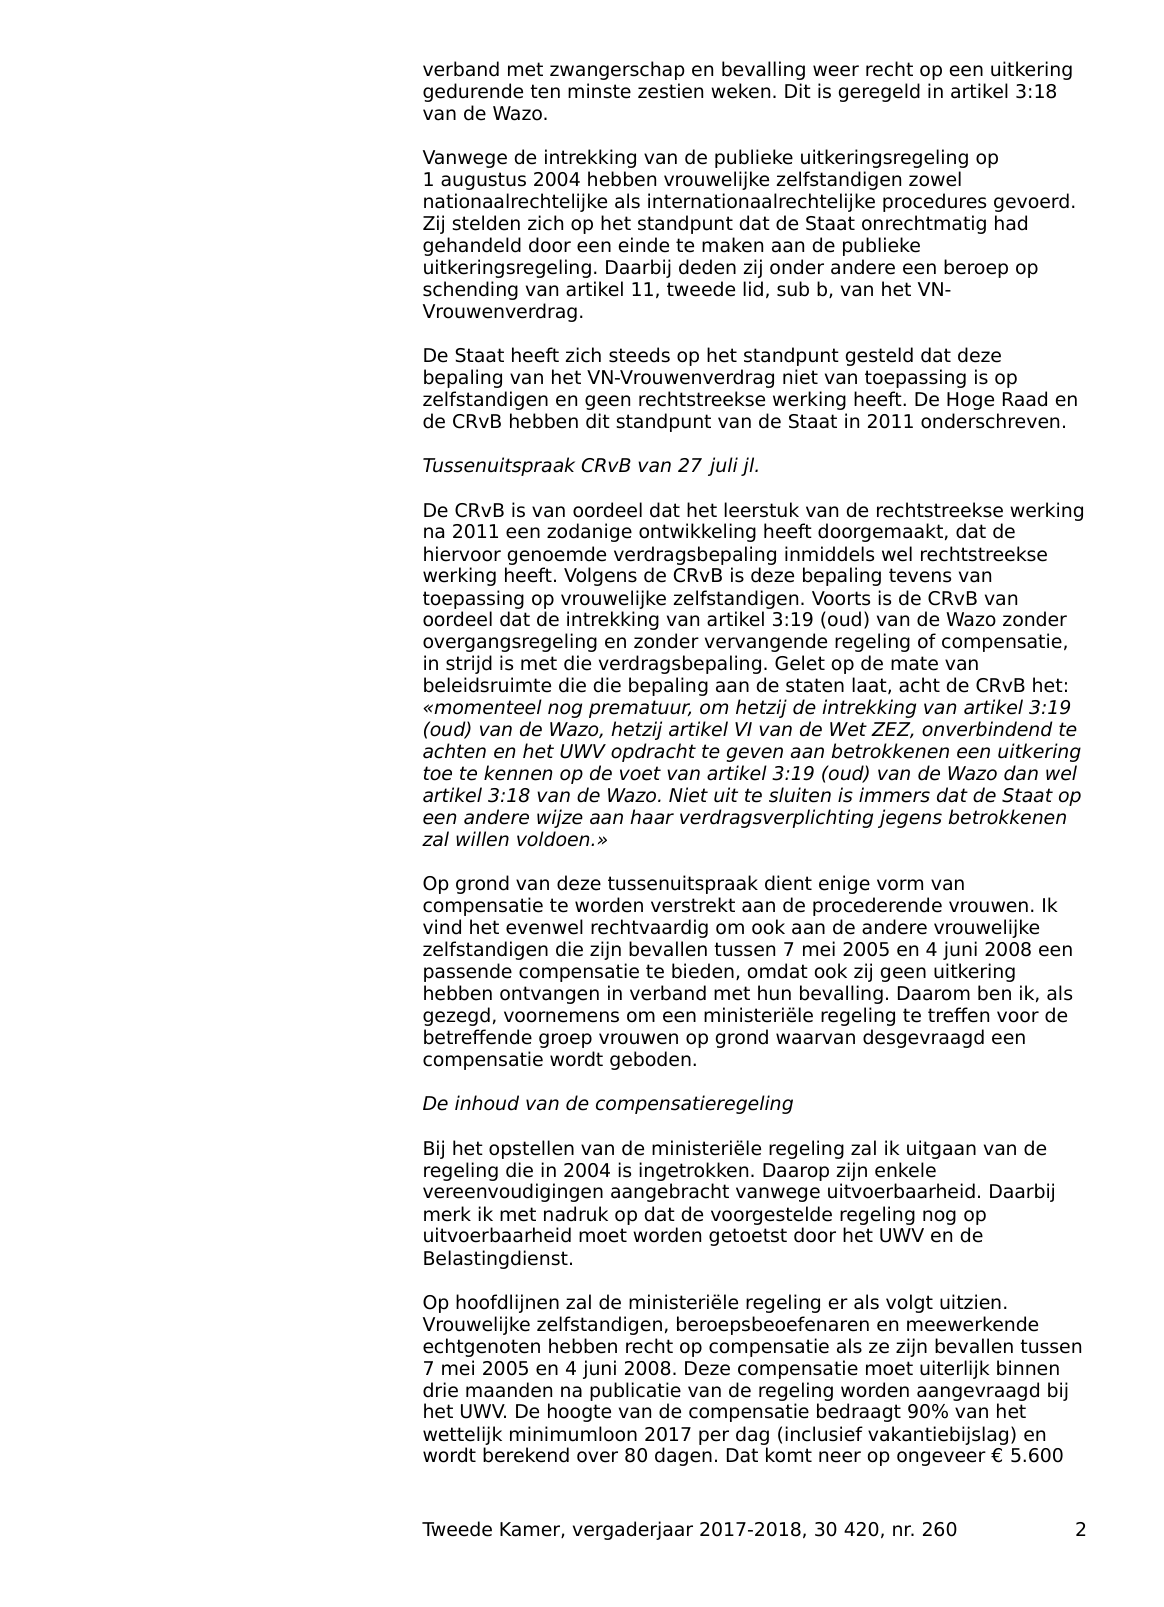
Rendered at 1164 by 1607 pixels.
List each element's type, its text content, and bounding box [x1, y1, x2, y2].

text De Staat heeft zich steeds op het standpunt gesteld dat deze bepaling van het VN-Vrouwenverdrag niet van toepassing is op zelfstandigen en geen rechtstreekse werking heeft. De Hoge Raad en de CRvB hebben dit standpunt van de Staat in 2011 onderschreven. [422, 345, 1087, 433]
text verband met zwangerschap en bevalling weer recht op een uitkering gedurende ten minste zestien weken. Dit is geregeld in artikel 3:18 van de Wazo. [422, 59, 1087, 125]
text Vanwege de intrekking van de publieke uitkeringsregeling op 1 augustus 2004 hebben vrouwelijke zelfstandigen zowel nationaalrechtelijke als internationaalrechtelijke procedures gevoerd. Zij stelden zich op het standpunt dat de Staat onrechtmatig had gehandeld door een einde te maken aan de publieke uitkeringsregeling. Daarbij deden zij onder andere een beroep op schending van artikel 11, tweede lid, sub b, van het VN-Vrouwenverdrag. [422, 147, 1087, 323]
text Op hoofdlijnen zal de ministeriële regeling er als volgt uitzien. Vrouwelijke zelfstandigen, beroepsbeoefenaren en meewerkende echtgenoten hebben recht op compensatie als ze zijn bevallen tussen 7 mei 2005 en 4 juni 2008. Deze compensatie moet uiterlijk binnen drie maanden na publicatie van de regeling worden aangevraagd bij het UWV. De hoogte van de compensatie bedraagt 90% van het wettelijk minimumloon 2017 per dag (inclusief vakantiebijslag) en wordt berekend over 80 dagen. Dat komt neer op ongeveer € 5.600 [422, 1292, 1087, 1467]
subtitle Tussenuitspraak CRvB van 27 juli jl. [422, 455, 1087, 477]
text De CRvB is van oordeel dat het leerstuk van de rechtstreekse werking na 2011 een zodanige ontwikkeling heeft doorgemaakt, dat de hiervoor genoemde verdragsbepaling inmiddels wel rechtstreekse werking heeft. Volgens de CRvB is deze bepaling tevens van toepassing op vrouwelijke zelfstandigen. Voorts is de CRvB van oordeel dat de intrekking van artikel 3:19 (oud) van de Wazo zonder overgangsregeling en zonder vervangende regeling of compensatie, in strijd is met die verdragsbepaling. Gelet op de mate van beleidsruimte die die bepaling aan de staten laat, acht de CRvB het: «momenteel nog prematuur, om hetzij de intrekking van artikel 3:19 (oud) van de Wazo, hetzij artikel VI van de Wet ZEZ, onverbindend te achten en het UWV opdracht te geven aan betrokkenen een uitkering toe te kennen op de voet van artikel 3:19 (oud) van de Wazo dan wel artikel 3:18 van de Wazo. Niet uit te sluiten is immers dat de Staat op een andere wijze aan haar verdragsverplichting jegens betrokkenen zal willen voldoen.» [422, 499, 1087, 851]
text Bij het opstellen van de ministeriële regeling zal ik uitgaan van de regeling die in 2004 is ingetrokken. Daarop zijn enkele vereenvoudigingen aangebracht vanwege uitvoerbaarheid. Daarbij merk ik met nadruk op dat de voorgestelde regeling nog op uitvoerbaarheid moet worden getoetst door het UWV en de Belastingdienst. [422, 1137, 1087, 1269]
text Op grond van deze tussenuitspraak dient enige vorm van compensatie te worden verstrekt aan de procederende vrouwen. Ik vind het evenwel rechtvaardig om ook aan de andere vrouwelijke zelfstandigen die zijn bevallen tussen 7 mei 2005 en 4 juni 2008 een passende compensatie te bieden, omdat ook zij geen uitkering hebben ontvangen in verband met hun bevalling. Daarom ben ik, als gezegd, voornemens om een ministeriële regeling te treffen voor de betreffende groep vrouwen op grond waarvan desgevraagd een compensatie wordt geboden. [422, 873, 1087, 1071]
subtitle De inhoud van de compensatieregeling [422, 1093, 1087, 1115]
